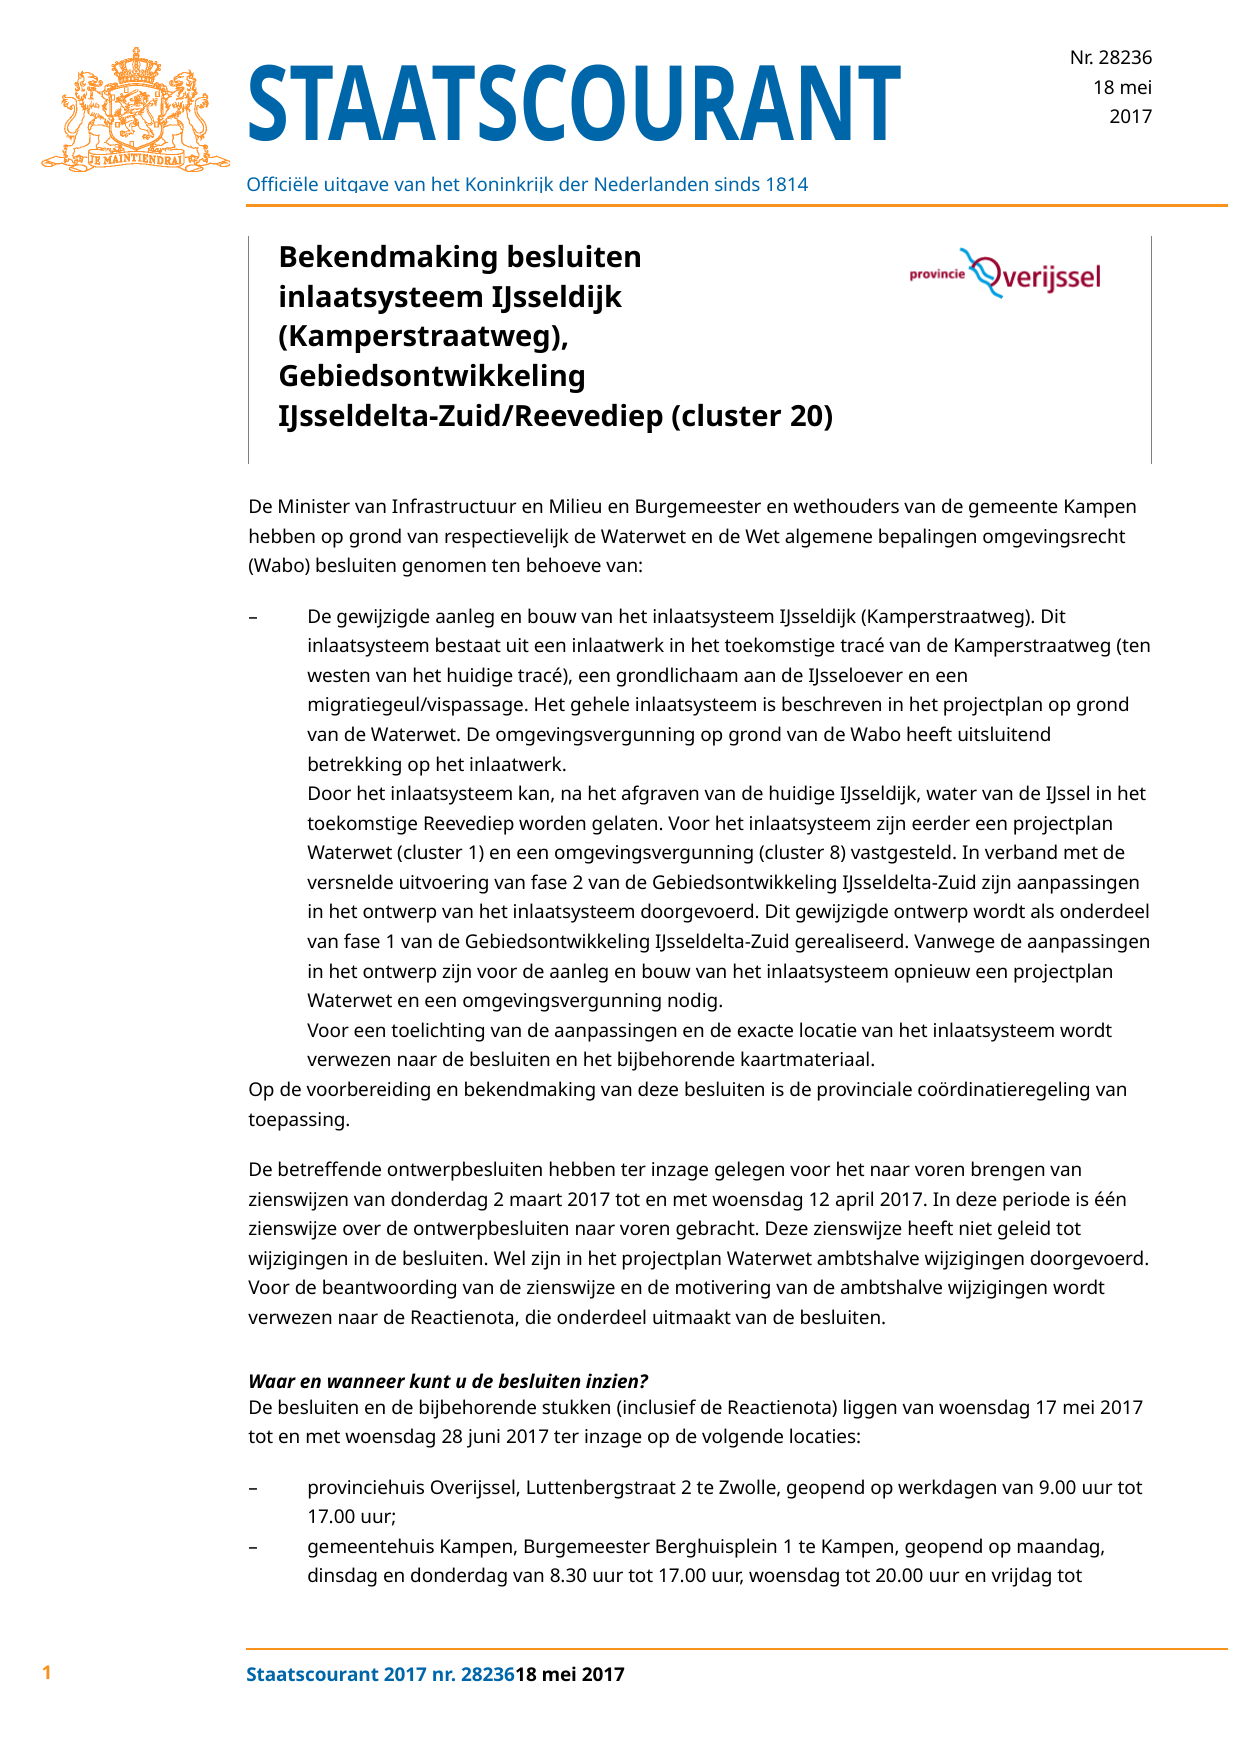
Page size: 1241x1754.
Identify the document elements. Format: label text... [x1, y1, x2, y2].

list Voor een toelichting van de aanpassingen en de exacte locatie van het inlaatsysteem wordt verwezen naar de besluiten en het bijbehorende kaartmateriaal. [248, 1017, 1152, 1072]
text De besluiten en de bijbehorende stukken (inclusief de Reactienota) liggen van woensdag 17 mei 2017 tot en met woensdag 28 juni 2017 ter inzage op de volgende locaties: [248, 1394, 1152, 1449]
text De Minister van Infrastructuur en Milieu en Burgemeester en wethouders van de gemeente Kampen hebben op grond van respectievelijk de Waterwet en de Wet algemene bepalingen omgevingsrecht (Wabo) besluiten genomen ten behoeve van: [248, 493, 1152, 578]
picture [882, 236, 1119, 314]
list gemeentehuis Kampen, Burgemeester Berghuisplein 1 te Kampen, geopend op maandag, dinsdag en donderdag van 8.30 uur tot 17.00 uur, woensdag tot 20.00 uur en vrijdag tot [248, 1533, 1152, 1588]
text De betreffende ontwerpbesluiten hebben ter inzage gelegen voor het naar voren brengen van zienswijzen van donderdag 2 maart 2017 tot en met woensdag 12 april 2017. In deze periode is één zienswijze over de ontwerpbesluiten naar voren gebracht. Deze zienswijze heeft niet geleid tot wijzigingen in de besluiten. Wel zijn in het projectplan Waterwet ambtshalve wijzigingen doorgevoerd. Voor de beantwoording van de zienswijze en de motivering van de ambtshalve wijzigingen wordt verwezen naar de Reactienota, die onderdeel uitmaakt van de besluiten. [248, 1156, 1152, 1330]
picture [41, 47, 231, 172]
table_header Bekendmaking besluiten inlaatsysteem IJsseldijk (Kamperstraatweg), Gebiedsontwikkeling IJsseldelta-Zuid/Reevediep (cluster 20) [249, 236, 850, 464]
list provinciehuis Overijssel, Luttenbergstraat 2 te Zwolle, geopend op werkdagen van 9.00 uur tot 17.00 uur; [248, 1474, 1152, 1529]
list Door het inlaatsysteem kan, na het afgraven van de huidige IJsseldijk, water van de IJssel in het toekomstige Reevediep worden gelaten. Voor het inlaatsysteem zijn eerder een projectplan Waterwet (cluster 1) en een omgevingsvergunning (cluster 8) vastgesteld. In verband met de versnelde uitvoering van fase 2 van de Gebiedsontwikkeling IJsseldelta-Zuid zijn aanpassingen in het ontwerp van het inlaatsysteem doorgevoerd. Dit gewijzigde ontwerp wordt als onderdeel van fase 1 van de Gebiedsontwikkeling IJsseldelta-Zuid gerealiseerd. Vanwege de aanpassingen in het ontwerp zijn voor de aanleg en bouw van het inlaatsysteem opnieuw een projectplan Waterwet en een omgevingsvergunning nodig. [248, 780, 1152, 1013]
text Op de voorbereiding en bekendmaking van deze besluiten is de provinciale coördinatieregeling van toepassing. [248, 1076, 1152, 1132]
table_header [850, 236, 1151, 464]
list De gewijzigde aanleg en bouw van het inlaatsysteem IJsseldijk (Kamperstraatweg). Dit inlaatsysteem bestaat uit een inlaatwerk in het toekomstige tracé van de Kamperstraatweg (ten westen van het huidige tracé), een grondlichaam aan de IJsseloever en een migratiegeul/vispassage. Het gehele inlaatsysteem is beschreven in het projectplan op grond van de Waterwet. De omgevingsvergunning op grond van de Wabo heeft uitsluitend betrekking op het inlaatwerk. [248, 603, 1152, 777]
text Waar en wanneer kunt u de besluiten inzien? [248, 1368, 1152, 1394]
